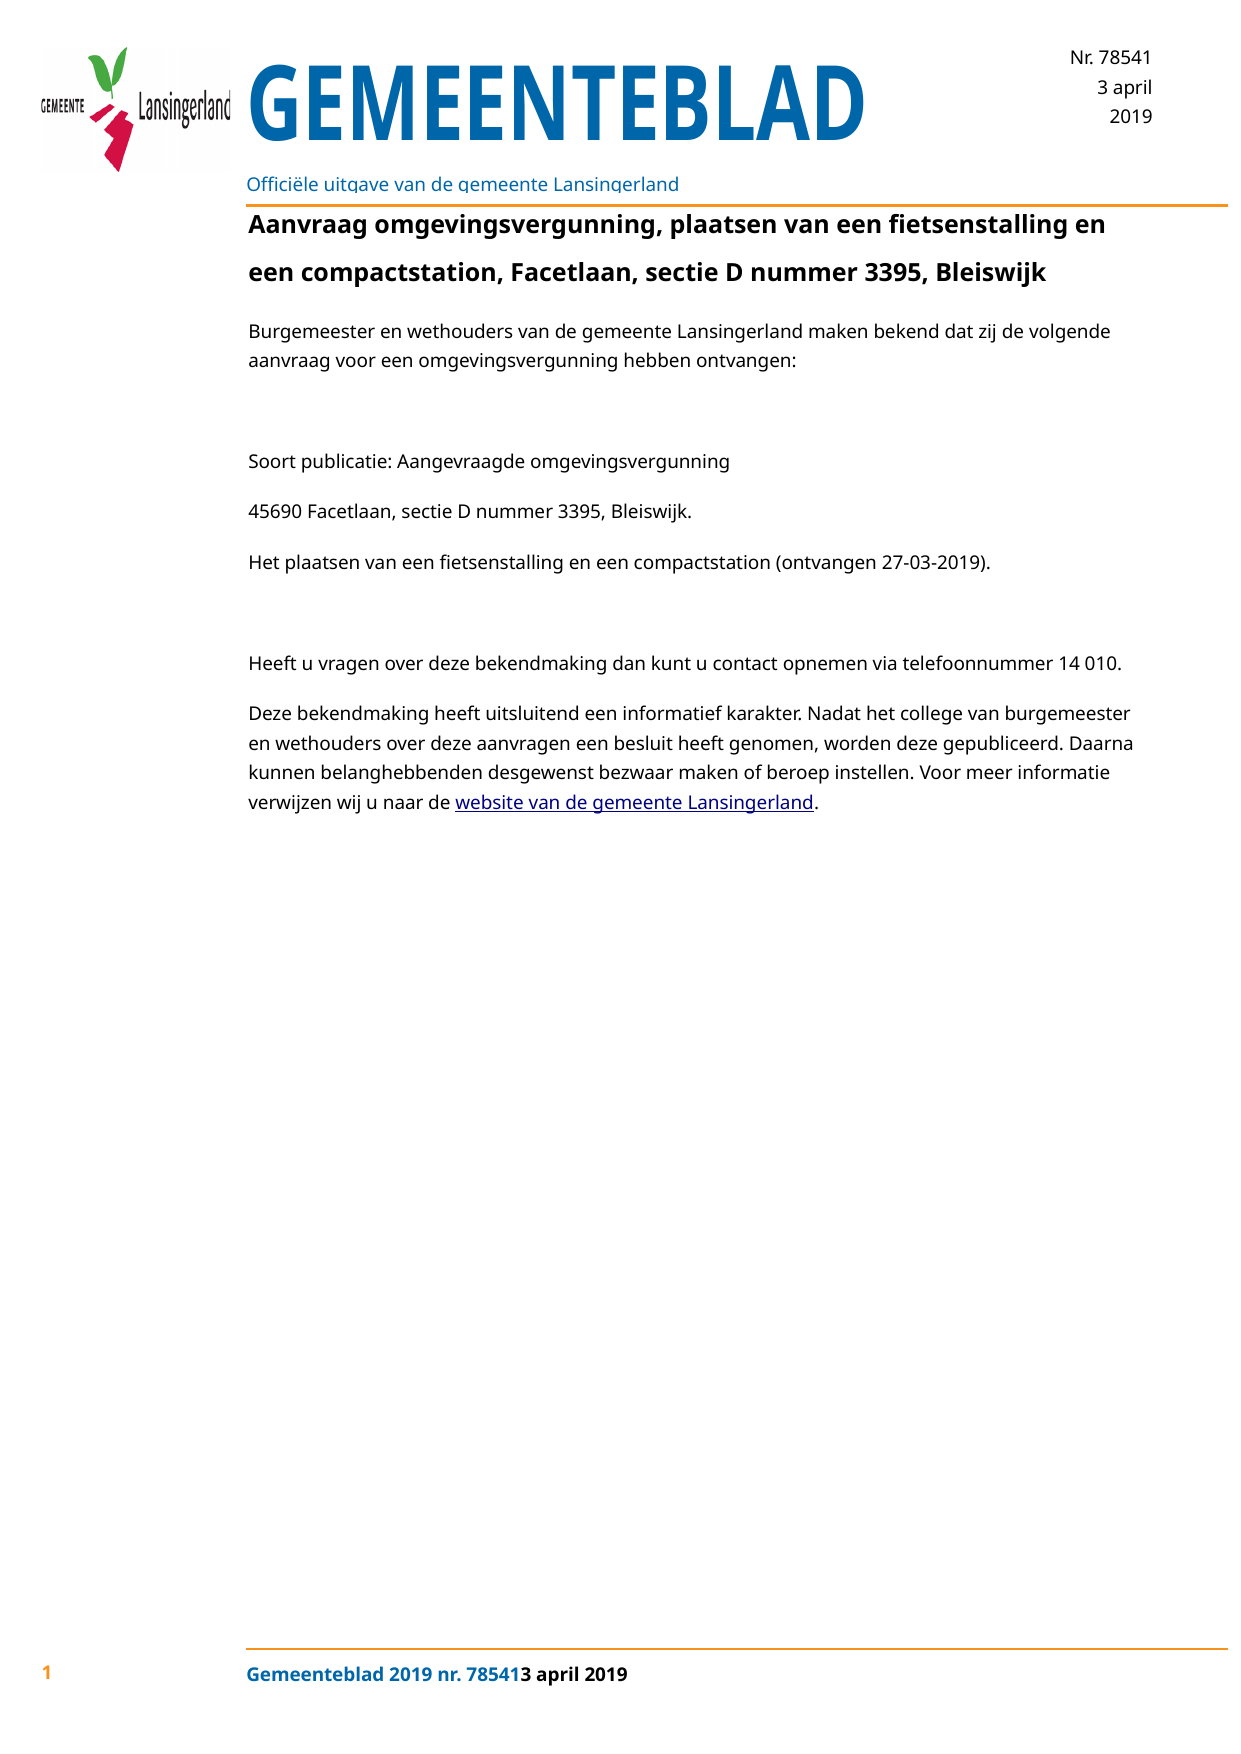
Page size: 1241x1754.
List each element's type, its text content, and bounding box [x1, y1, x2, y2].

text Het plaatsen van een fietsenstalling en een compactstation (ontvangen 27-03-2019). [248, 549, 1152, 575]
text 45690 Facetlaan, sectie D nummer 3395, Bleiswijk. [248, 499, 1152, 524]
picture [41, 47, 231, 172]
text Heeft u vragen over deze bekendmaking dan kunt u contact opnemen via telefoonnummer 14 010. [248, 650, 1152, 676]
text Deze bekendmaking heeft uitsluitend een informatief karakter. Nadat het college van burgemeester en wethouders over deze aanvragen een besluit heeft genomen, worden deze gepubliceerd. Daarna kunnen belanghebbenden desgewenst bezwaar maken of beroep instellen. Voor meer informatie verwijzen wij u naar de website van de gemeente Lansingerland. [248, 700, 1152, 815]
text Aanvraag omgevingsvergunning, plaatsen van een fietsenstalling en een compactstation, Facetlaan, sectie D nummer 3395, Bleiswijk [248, 207, 1152, 288]
text Soort publicatie: Aangevraagde omgevingsvergunning [248, 448, 1152, 474]
text Burgemeester en wethouders van de gemeente Lansingerland maken bekend dat zij de volgende aanvraag voor een omgevingsvergunning hebben ontvangen: [248, 318, 1152, 373]
